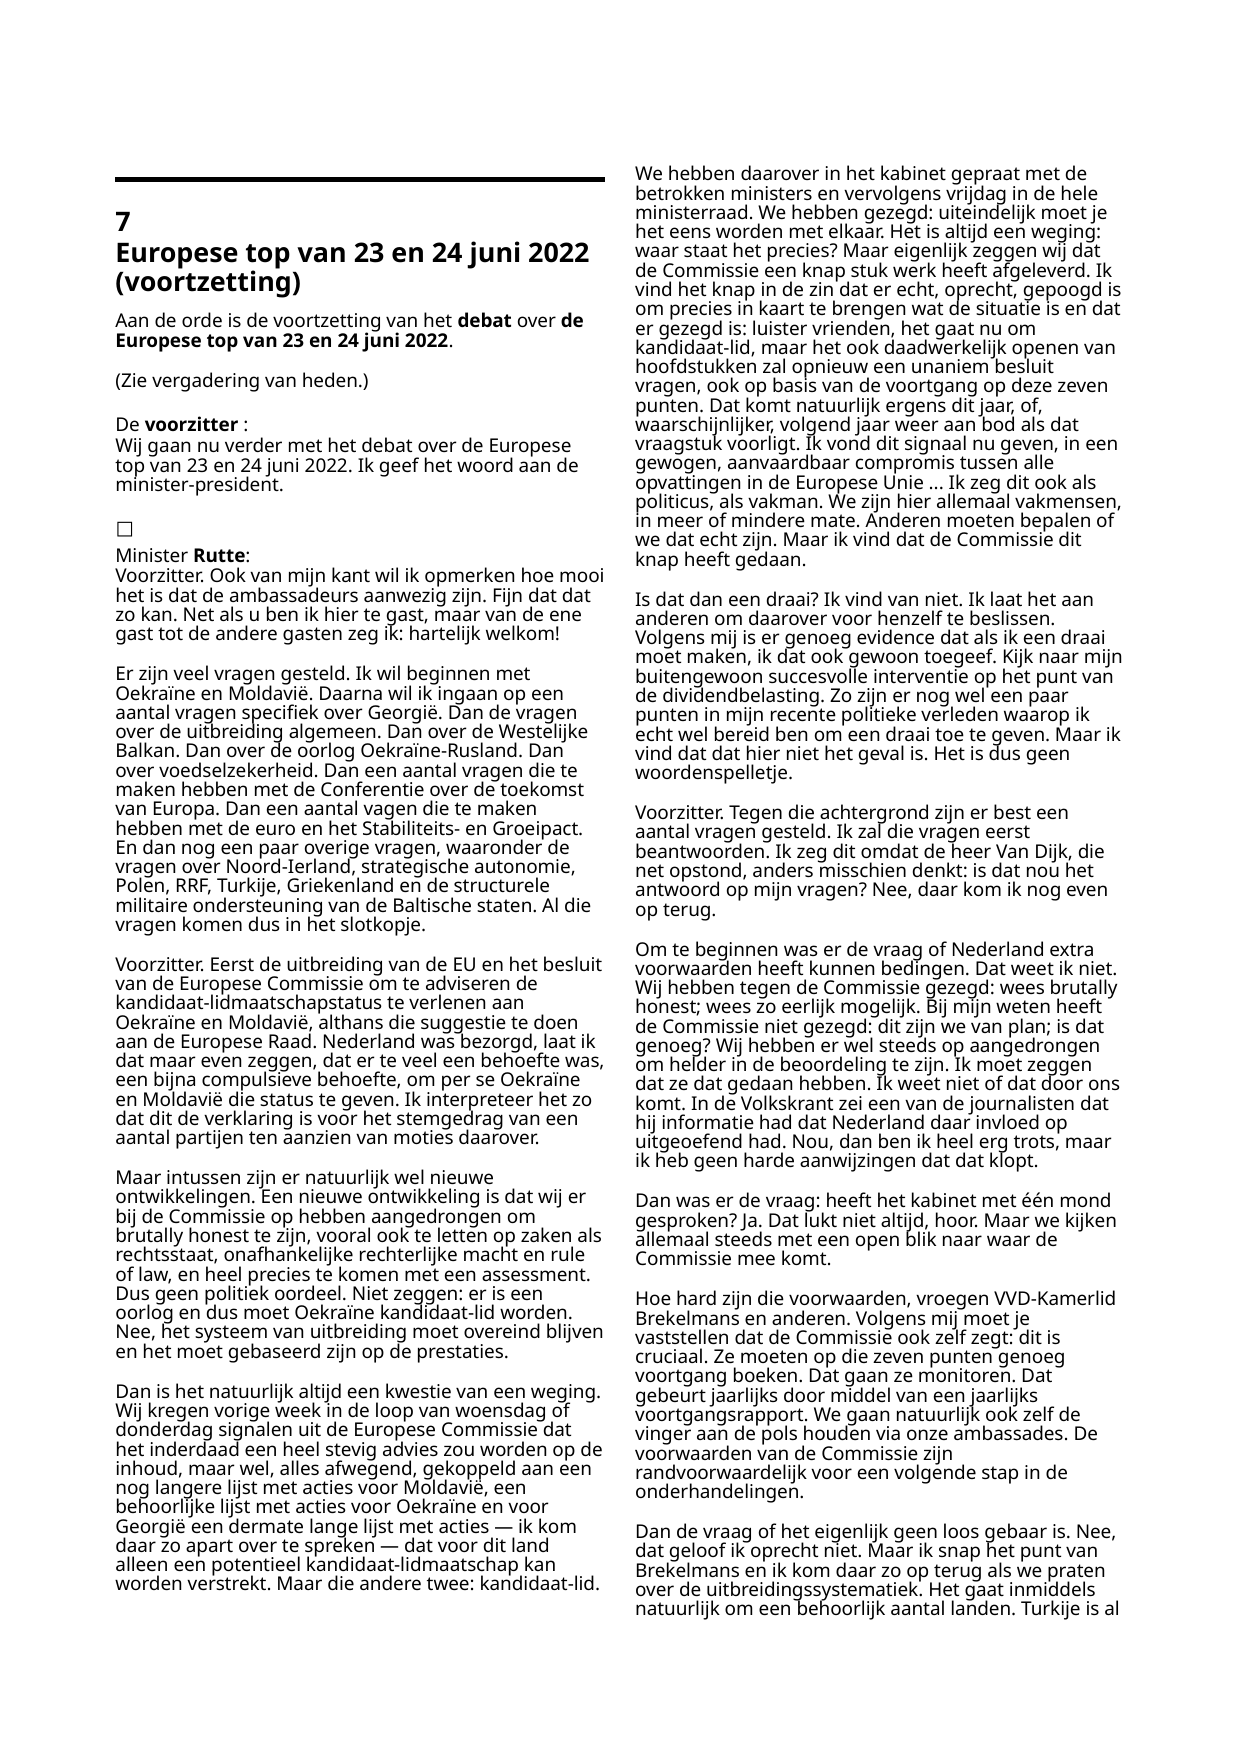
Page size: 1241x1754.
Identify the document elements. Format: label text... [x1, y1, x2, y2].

text Maar intussen zijn er natuurlijk wel nieuwe ontwikkelingen. Een nieuwe ontwikkeling is dat wij er bij de Commissie op hebben aangedrongen om brutally honest te zijn, vooral ook te letten op zaken als rechtsstaat, onafhankelijke rechterlijke macht en rule of law, en heel precies te komen met een assessment. Dus geen politiek oordeel. Niet zeggen: er is een oorlog en dus moet Oekraïne kandidaat-lid worden. Nee, het systeem van uitbreiding moet overeind blijven en het moet gebaseerd zijn op de prestaties. [115, 1169, 605, 1362]
text Europese top van 23 en 24 juni 2022 (voortzetting) [115, 239, 605, 312]
text Voorzitter. Eerst de uitbreiding van de EU en het besluit van de Europese Commissie om te adviseren de kandidaat-lidmaatschapstatus te verlenen aan Oekraïne en Moldavië, althans die suggestie te doen aan de Europese Raad. Nederland was bezorgd, laat ik dat maar even zeggen, dat er te veel een behoefte was, een bijna compulsieve behoefte, om per se Oekraïne en Moldavië die status te geven. Ik interpreteer het zo dat dit de verklaring is voor het stemgedrag van een aantal partijen ten aanzien van moties daarover. [115, 956, 605, 1148]
text Hoe hard zijn die voorwaarden, vroegen VVD-Kamerlid Brekelmans en anderen. Volgens mij moet je vaststellen dat de Commissie ook zelf zegt: dit is cruciaal. Ze moeten op die zeven punten genoeg voortgang boeken. Dat gaan ze monitoren. Dat gebeurt jaarlijks door middel van een jaarlijks voortgangsrapport. We gaan natuurlijk ook zelf de vinger aan de pols houden via onze ambassades. De voorwaarden van de Commissie zijn randvoorwaardelijk voor een volgende stap in de onderhandelingen. [635, 1290, 1125, 1502]
text Minister Rutte: [115, 542, 605, 567]
text (Zie vergadering van heden.) [115, 372, 605, 391]
text Voorzitter. Ook van mijn kant wil ik opmerken hoe mooi het is dat de ambassadeurs aanwezig zijn. Fijn dat dat zo kan. Net als u ben ik hier te gast, maar van de ene gast tot de andere gasten zeg ik: hartelijk welkom! [115, 567, 605, 644]
text We hebben daarover in het kabinet gepraat met de betrokken ministers en vervolgens vrijdag in de hele ministerraad. We hebben gezegd: uiteindelijk moet je het eens worden met elkaar. Het is altijd een weging: waar staat het precies? Maar eigenlijk zeggen wij dat de Commissie een knap stuk werk heeft afgeleverd. Ik vind het knap in de zin dat er echt, oprecht, gepoogd is om precies in kaart te brengen wat de situatie is en dat er gezegd is: luister vrienden, het gaat nu om kandidaat-lid, maar het ook daadwerkelijk openen van hoofdstukken zal opnieuw een unaniem besluit vragen, ook op basis van de voortgang op deze zeven punten. Dat komt natuurlijk ergens dit jaar, of, waarschijnlijker, volgend jaar weer aan bod als dat vraagstuk voorligt. Ik vond dit signaal nu geven, in een gewogen, aanvaardbaar compromis tussen alle opvattingen in de Europese Unie ... Ik zeg dit ook als politicus, als vakman. We zijn hier allemaal vakmensen, in meer of mindere mate. Anderen moeten bepalen of we dat echt zijn. Maar ik vind dat de Commissie dit knap heeft gedaan. [635, 165, 1125, 570]
text Er zijn veel vragen gesteld. Ik wil beginnen met Oekraïne en Moldavië. Daarna wil ik ingaan op een aantal vragen specifiek over Georgië. Dan de vragen over de uitbreiding algemeen. Dan over de Westelijke Balkan. Dan over de oorlog Oekraïne-Rusland. Dan over voedselzekerheid. Dan een aantal vragen die te maken hebben met de Conferentie over de toekomst van Europa. Dan een aantal vagen die te maken hebben met de euro en het Stabiliteits- en Groeipact. En dan nog een paar overige vragen, waaronder de vragen over Noord-Ierland, strategische autonomie, Polen, RRF, Turkije, Griekenland en de structurele militaire ondersteuning van de Baltische staten. Al die vragen komen dus in het slotkopje. [115, 665, 605, 935]
text Dan is het natuurlijk altijd een kwestie van een weging. Wij kregen vorige week in de loop van woensdag of donderdag signalen uit de Europese Commissie dat het inderdaad een heel stevig advies zou worden op de inhoud, maar wel, alles afwegend, gekoppeld aan een nog langere lijst met acties voor Moldavië, een behoorlijke lijst met acties voor Oekraïne en voor Georgië een dermate lange lijst met acties — ik kom daar zo apart over te spreken — dat voor dit land alleen een potentieel kandidaat-lidmaatschap kan worden verstrekt. Maar die andere twee: kandidaat-lid. [115, 1383, 605, 1595]
text Aan de orde is de voortzetting van het debat over de Europese top van 23 en 24 juni 2022. [115, 312, 605, 351]
text Voorzitter. Tegen die achtergrond zijn er best een aantal vragen gesteld. Ik zal die vragen eerst beantwoorden. Ik zeg dit omdat de heer Van Dijk, die net opstond, anders misschien denkt: is dat nou het antwoord op mijn vragen? Nee, daar kom ik nog even op terug. [635, 804, 1125, 920]
text Dan de vraag of het eigenlijk geen loos gebaar is. Nee, dat geloof ik oprecht niet. Maar ik snap het punt van Brekelmans en ik kom daar zo op terug als we praten over de uitbreidingssystematiek. Het gaat inmiddels natuurlijk om een behoorlijk aantal landen. Turkije is al [635, 1523, 1125, 1619]
text Om te beginnen was er de vraag of Nederland extra voorwaarden heeft kunnen bedingen. Dat weet ik niet. Wij hebben tegen de Commissie gezegd: wees brutally honest; wees zo eerlijk mogelijk. Bij mijn weten heeft de Commissie niet gezegd: dit zijn we van plan; is dat genoeg? Wij hebben er wel steeds op aangedrongen om helder in de beoordeling te zijn. Ik moet zeggen dat ze dat gedaan hebben. Ik weet niet of dat door ons komt. In de Volkskrant zei een van de journalisten dat hij informatie had dat Nederland daar invloed op uitgeoefend had. Nou, dan ben ik heel erg trots, maar ik heb geen harde aanwijzingen dat dat klopt. [635, 941, 1125, 1172]
text ⬜ [115, 516, 605, 542]
text 7 [115, 203, 605, 239]
text Wij gaan nu verder met het debat over de Europese top van 23 en 24 juni 2022. Ik geef het woord aan de minister-president. [115, 437, 605, 495]
text Dan was er de vraag: heeft het kabinet met één mond gesproken? Ja. Dat lukt niet altijd, hoor. Maar we kijken allemaal steeds met een open blik naar waar de Commissie mee komt. [635, 1192, 1125, 1269]
text Is dat dan een draai? Ik vind van niet. Ik laat het aan anderen om daarover voor henzelf te beslissen. Volgens mij is er genoeg evidence dat als ik een draai moet maken, ik dat ook gewoon toegeef. Kijk naar mijn buitengewoon succesvolle interventie op het punt van de dividendbelasting. Zo zijn er nog wel een paar punten in mijn recente politieke verleden waarop ik echt wel bereid ben om een draai toe te geven. Maar ik vind dat dat hier niet het geval is. Het is dus geen woordenspelletje. [635, 591, 1125, 783]
text De voorzitter : [115, 412, 605, 437]
